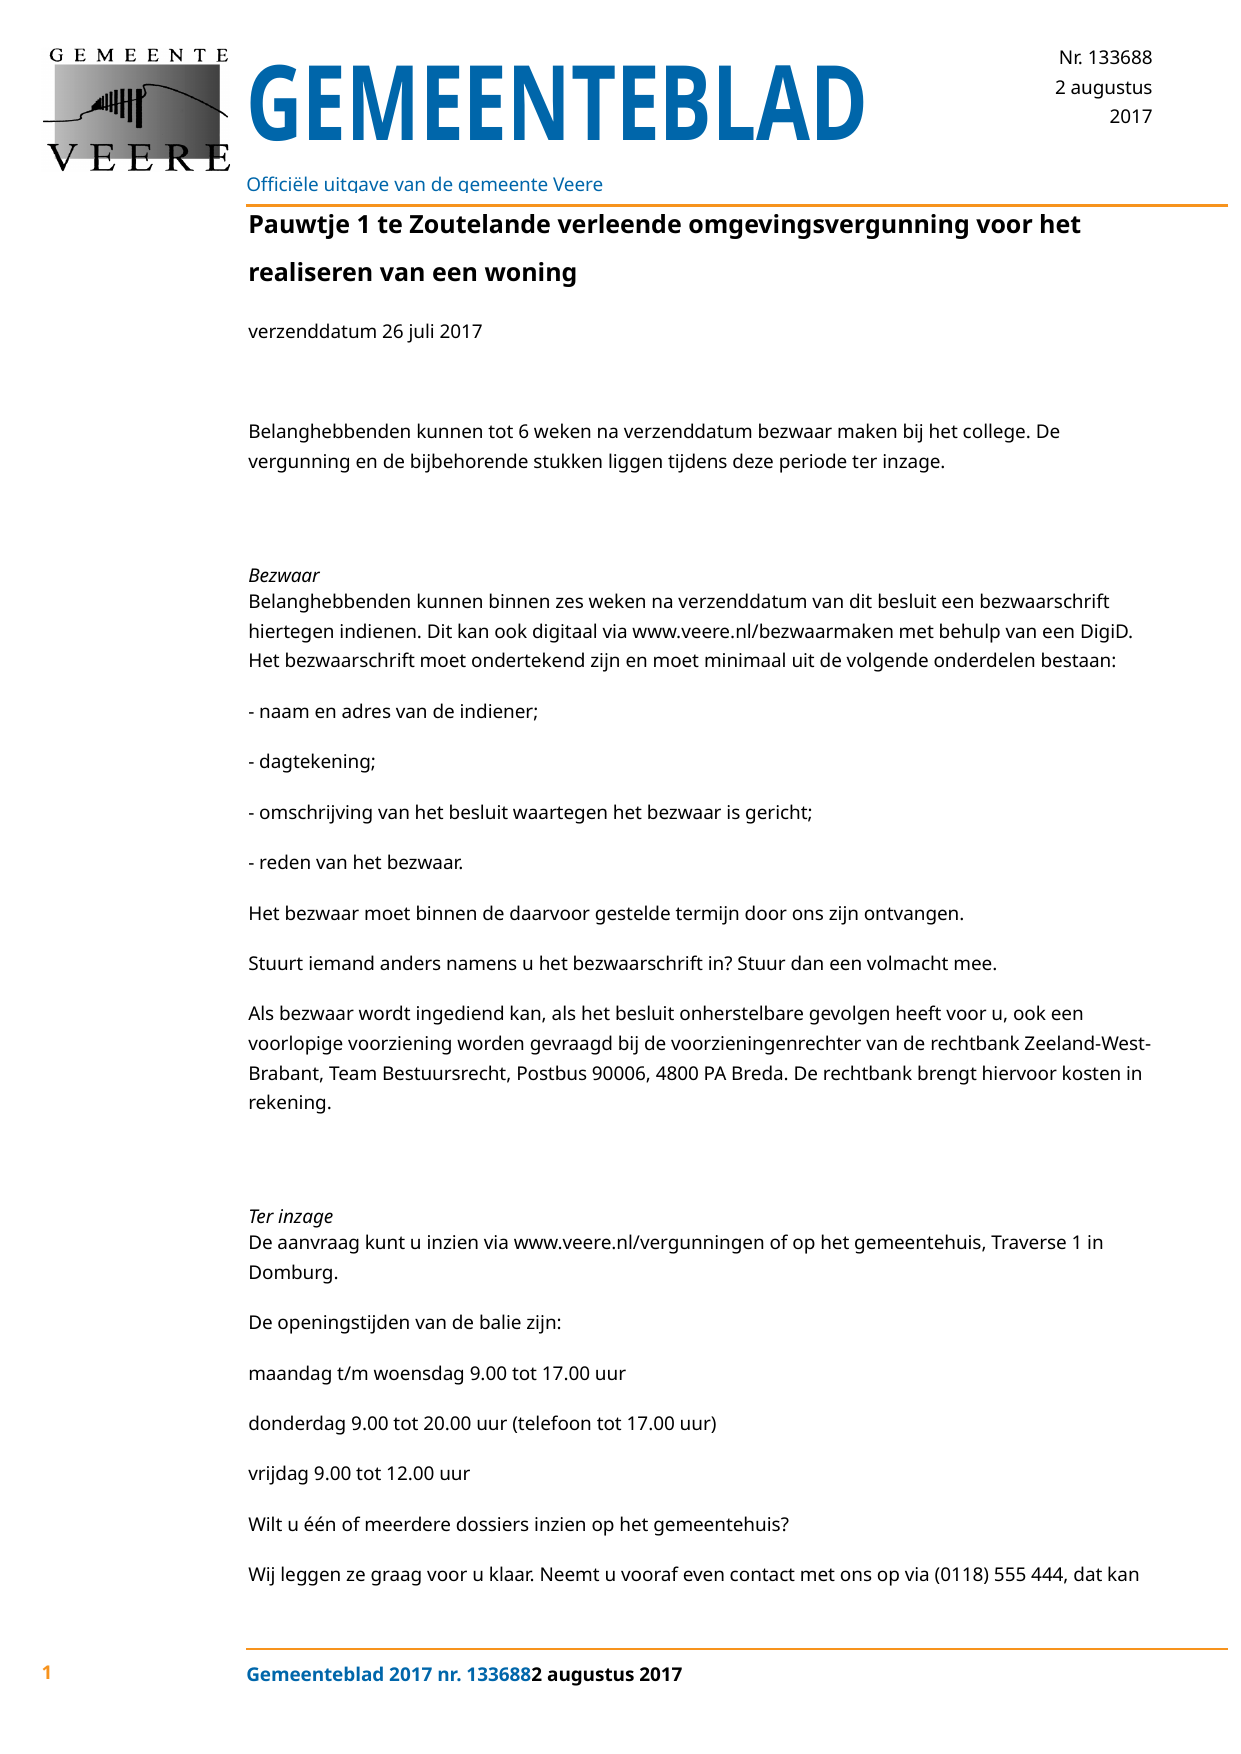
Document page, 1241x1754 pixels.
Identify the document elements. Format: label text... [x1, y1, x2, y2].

text Wij leggen ze graag voor u klaar. Neemt u vooraf even contact met ons op via (0118) 555 444, dat kan [248, 1561, 1152, 1587]
text Belanghebbenden kunnen binnen zes weken na verzenddatum van dit besluit een bezwaarschrift hiertegen indienen. Dit kan ook digitaal via www.veere.nl/bezwaarmaken met behulp van een DigiD. Het bezwaarschrift moet ondertekend zijn en moet minimaal uit de volgende onderdelen bestaan: [248, 588, 1152, 673]
text De aanvraag kunt u inzien via www.veere.nl/vergunningen of op het gemeentehuis, Traverse 1 in Domburg. [248, 1229, 1152, 1285]
text De openingstijden van de balie zijn: [248, 1309, 1152, 1335]
picture [41, 47, 231, 172]
text vrijdag 9.00 tot 12.00 uur [248, 1461, 1152, 1486]
text Als bezwaar wordt ingediend kan, als het besluit onherstelbare gevolgen heeft voor u, ook een voorlopige voorziening worden gevraagd bij de voorzieningenrechter van de rechtbank Zeeland-West-Brabant, Team Bestuursrecht, Postbus 90006, 4800 PA Breda. De rechtbank brengt hiervoor kosten in rekening. [248, 1001, 1152, 1115]
text Wilt u één of meerdere dossiers inzien op het gemeentehuis? [248, 1511, 1152, 1537]
text Belanghebbenden kunnen tot 6 weken na verzenddatum bezwaar maken bij het college. De vergunning en de bijbehorende stukken liggen tijdens deze periode ter inzage. [248, 419, 1152, 474]
text - reden van het bezwaar. [248, 849, 1152, 875]
text - dagtekening; [248, 748, 1152, 774]
text Ter inzage [248, 1204, 1152, 1229]
text Pauwtje 1 te Zoutelande verleende omgevingsvergunning voor het realiseren van een woning [248, 207, 1152, 288]
text Het bezwaar moet binnen de daarvoor gestelde termijn door ons zijn ontvangen. [248, 900, 1152, 925]
text Bezwaar [248, 563, 1152, 588]
text - naam en adres van de indiener; [248, 698, 1152, 724]
text - omschrijving van het besluit waartegen het bezwaar is gericht; [248, 799, 1152, 824]
text maandag t/m woensdag 9.00 tot 17.00 uur [248, 1360, 1152, 1386]
text donderdag 9.00 tot 20.00 uur (telefoon tot 17.00 uur) [248, 1410, 1152, 1436]
text Stuurt iemand anders namens u het bezwaarschrift in? Stuur dan een volmacht mee. [248, 950, 1152, 976]
text verzenddatum 26 juli 2017 [248, 318, 1152, 344]
